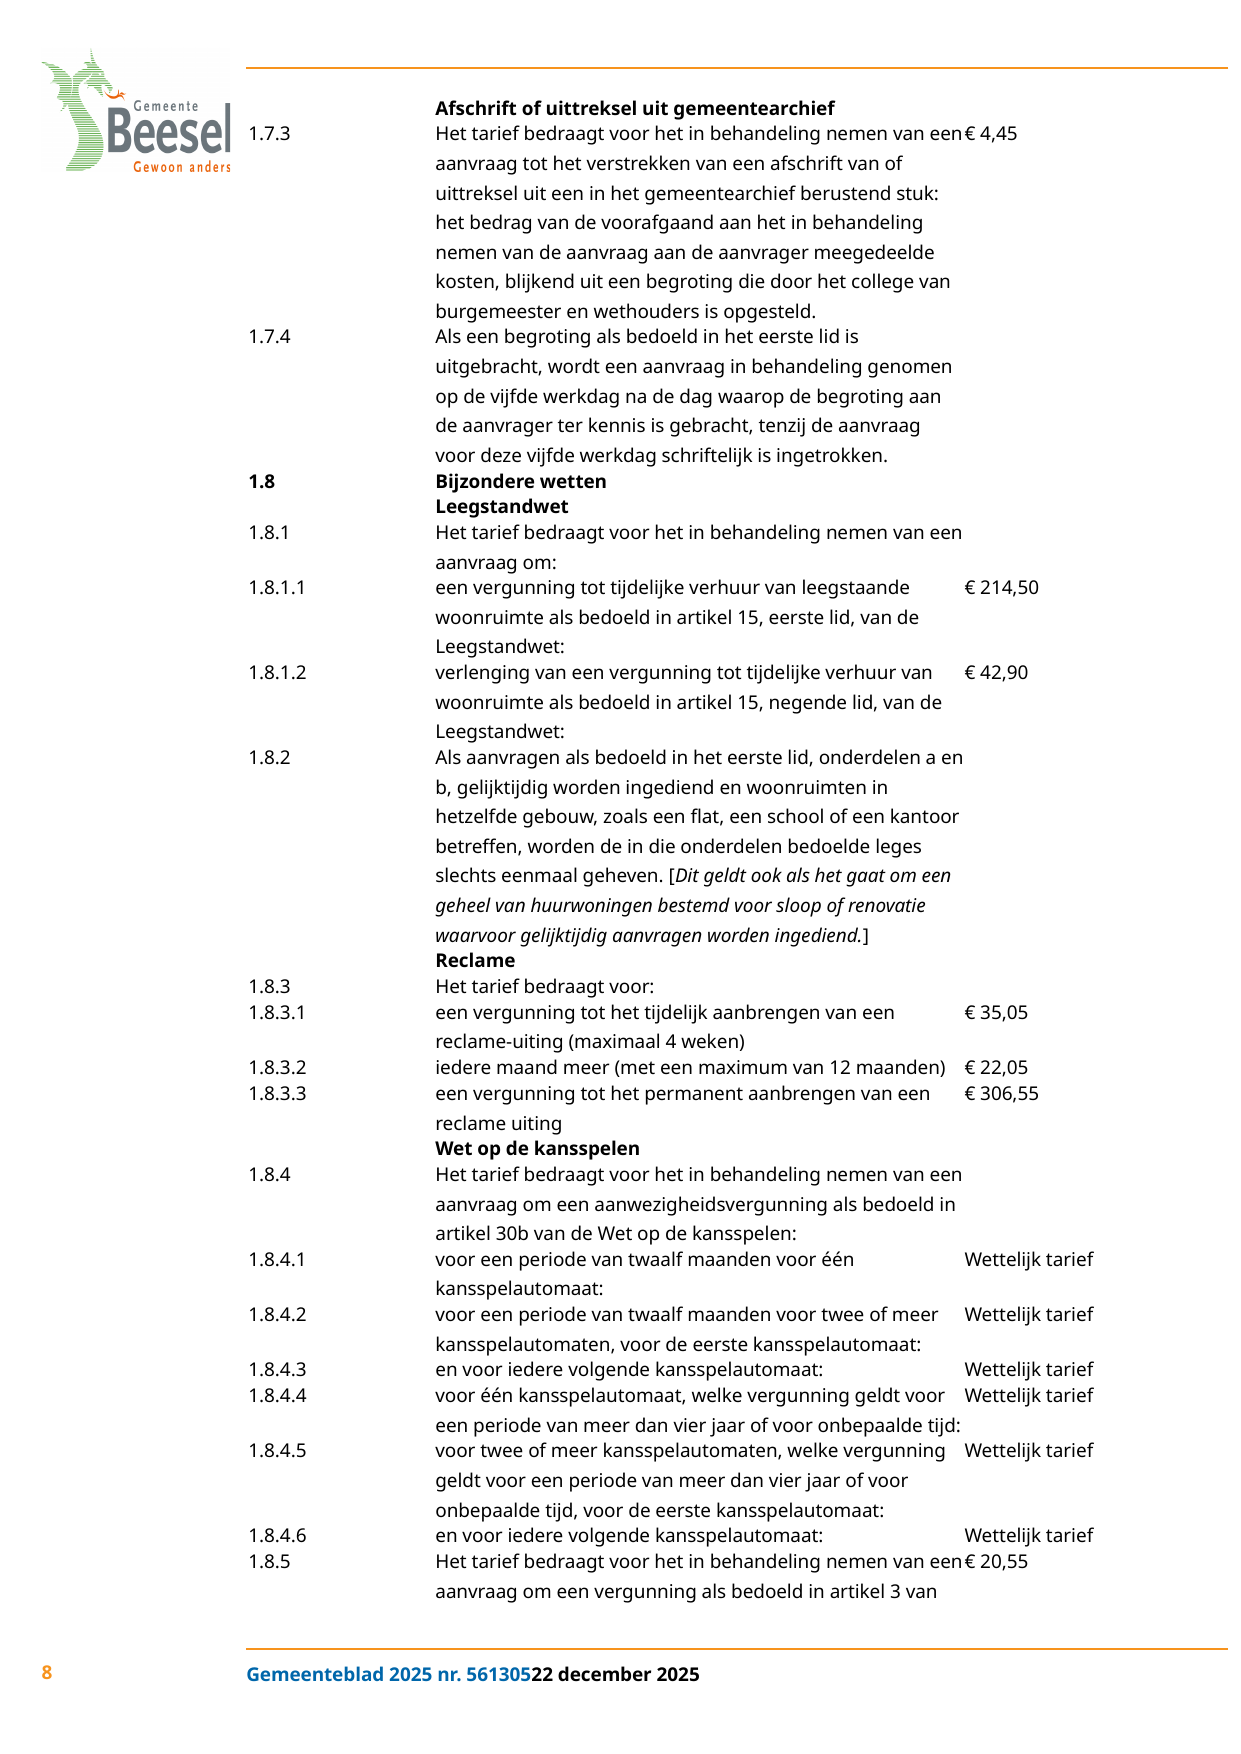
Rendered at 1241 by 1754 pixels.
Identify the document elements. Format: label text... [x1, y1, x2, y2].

table_cell 1.8.4.3 [248, 1357, 435, 1382]
table_cell 1.8.4.2 [248, 1301, 435, 1357]
table_cell Het tarief bedraagt voor het in behandeling nemen van een aanvraag tot het verstrekken van een afschrift van of uittreksel uit een in het gemeentearchief berustend stuk: het bedrag van de voorafgaand aan het in behandeling nemen van de aanvraag aan de aanvrager meegedeelde kosten, blijkend uit een begroting die door het college van burgemeester en wethouders is opgesteld. [435, 121, 964, 324]
table_cell Wettelijk tarief [964, 1301, 1152, 1357]
table_cell een vergunning tot het tijdelijk aanbrengen van een reclame-uiting (maximaal 4 weken) [435, 999, 964, 1054]
table_cell Wettelijk tarief [964, 1438, 1152, 1523]
table_cell Bijzondere wetten [435, 468, 964, 493]
table_cell 1.8.4.1 [248, 1246, 435, 1301]
table_cell en voor iedere volgende kansspelautomaat: [435, 1523, 964, 1548]
picture [41, 47, 231, 172]
table_cell € 22,05 [964, 1054, 1152, 1080]
table_cell 1.8 [248, 468, 435, 493]
table_cell 1.8.3.1 [248, 999, 435, 1054]
table_cell [964, 468, 1152, 493]
table_cell [964, 948, 1152, 973]
table_cell 1.8.3.3 [248, 1080, 435, 1135]
table_cell voor een periode van twaalf maanden voor één kansspelautomaat: [435, 1246, 964, 1301]
table_cell [964, 519, 1152, 574]
table_cell [964, 1135, 1152, 1161]
table_cell Het tarief bedraagt voor het in behandeling nemen van een aanvraag om een aanwezigheidsvergunning als bedoeld in artikel 30b van de Wet op de kansspelen: [435, 1161, 964, 1246]
table_cell Wettelijk tarief [964, 1357, 1152, 1382]
table_cell [248, 494, 435, 519]
table_cell [248, 95, 435, 121]
table_cell 1.8.2 [248, 744, 435, 948]
table_cell Het tarief bedraagt voor het in behandeling nemen van een aanvraag om: [435, 519, 964, 574]
table_cell Als aanvragen als bedoeld in het eerste lid, onderdelen a en b, gelijktijdig worden ingediend en woonruimten in hetzelfde gebouw, zoals een flat, een school of een kantoor betreffen, worden de in die onderdelen bedoelde leges slechts eenmaal geheven. [Dit geldt ook als het gaat om een geheel van huurwoningen bestemd voor sloop of renovatie waarvoor gelijktijdig aanvragen worden ingediend.] [435, 744, 964, 948]
table_cell verlenging van een vergunning tot tijdelijke verhuur van woonruimte als bedoeld in artikel 15, negende lid, van de Leegstandwet: [435, 660, 964, 744]
table_cell € 306,55 [964, 1080, 1152, 1135]
table_cell en voor iedere volgende kansspelautomaat: [435, 1357, 964, 1382]
table_cell € 42,90 [964, 660, 1152, 744]
table_cell 1.8.4.5 [248, 1438, 435, 1523]
table_cell Wettelijk tarief [964, 1523, 1152, 1548]
table_cell 1.8.4.4 [248, 1383, 435, 1438]
table_cell Leegstandwet [435, 494, 964, 519]
table_cell 1.8.4 [248, 1161, 435, 1246]
table_cell Het tarief bedraagt voor: [435, 973, 964, 999]
table_cell voor twee of meer kansspelautomaten, welke vergunning geldt voor een periode van meer dan vier jaar of voor onbepaalde tijd, voor de eerste kansspelautomaat: [435, 1438, 964, 1523]
table_cell € 35,05 [964, 999, 1152, 1054]
table_cell een vergunning tot tijdelijke verhuur van leegstaande woonruimte als bedoeld in artikel 15, eerste lid, van de Leegstandwet: [435, 575, 964, 659]
table_cell € 4,45 [964, 121, 1152, 324]
table_cell iedere maand meer (met een maximum van 12 maanden) [435, 1054, 964, 1080]
table_cell Wet op de kansspelen [435, 1135, 964, 1161]
table_cell [248, 948, 435, 973]
table_cell 1.8.5 [248, 1548, 435, 1604]
table_cell Wettelijk tarief [964, 1383, 1152, 1438]
table_cell Als een begroting als bedoeld in het eerste lid is uitgebracht, wordt een aanvraag in behandeling genomen op de vijfde werkdag na de dag waarop de begroting aan de aanvrager ter kennis is gebracht, tenzij de aanvraag voor deze vijfde werkdag schriftelijk is ingetrokken. [435, 324, 964, 468]
table_cell 1.8.3.2 [248, 1054, 435, 1080]
table_cell 1.8.1 [248, 519, 435, 574]
table_cell € 20,55 [964, 1548, 1152, 1604]
table_cell [964, 973, 1152, 999]
table_cell Het tarief bedraagt voor het in behandeling nemen van een aanvraag om een vergunning als bedoeld in artikel 3 van [435, 1548, 964, 1604]
table_cell voor één kansspelautomaat, welke vergunning geldt voor een periode van meer dan vier jaar of voor onbepaalde tijd: [435, 1383, 964, 1438]
table_cell [248, 1135, 435, 1161]
table_cell [964, 324, 1152, 468]
table_cell 1.7.4 [248, 324, 435, 468]
table_cell 1.8.3 [248, 973, 435, 999]
table_cell 1.8.1.1 [248, 575, 435, 659]
table_cell [964, 95, 1152, 121]
table_cell [964, 494, 1152, 519]
table_cell 1.8.1.2 [248, 660, 435, 744]
table_cell 1.7.3 [248, 121, 435, 324]
table_cell 1.8.4.6 [248, 1523, 435, 1548]
table_cell voor een periode van twaalf maanden voor twee of meer kansspelautomaten, voor de eerste kansspelautomaat: [435, 1301, 964, 1357]
table_cell [964, 1161, 1152, 1246]
table_cell [964, 744, 1152, 948]
table_cell Wettelijk tarief [964, 1246, 1152, 1301]
table_cell € 214,50 [964, 575, 1152, 659]
table_cell Afschrift of uittreksel uit gemeentearchief [435, 95, 964, 121]
table_cell Reclame [435, 948, 964, 973]
table_cell een vergunning tot het permanent aanbrengen van een reclame uiting [435, 1080, 964, 1135]
